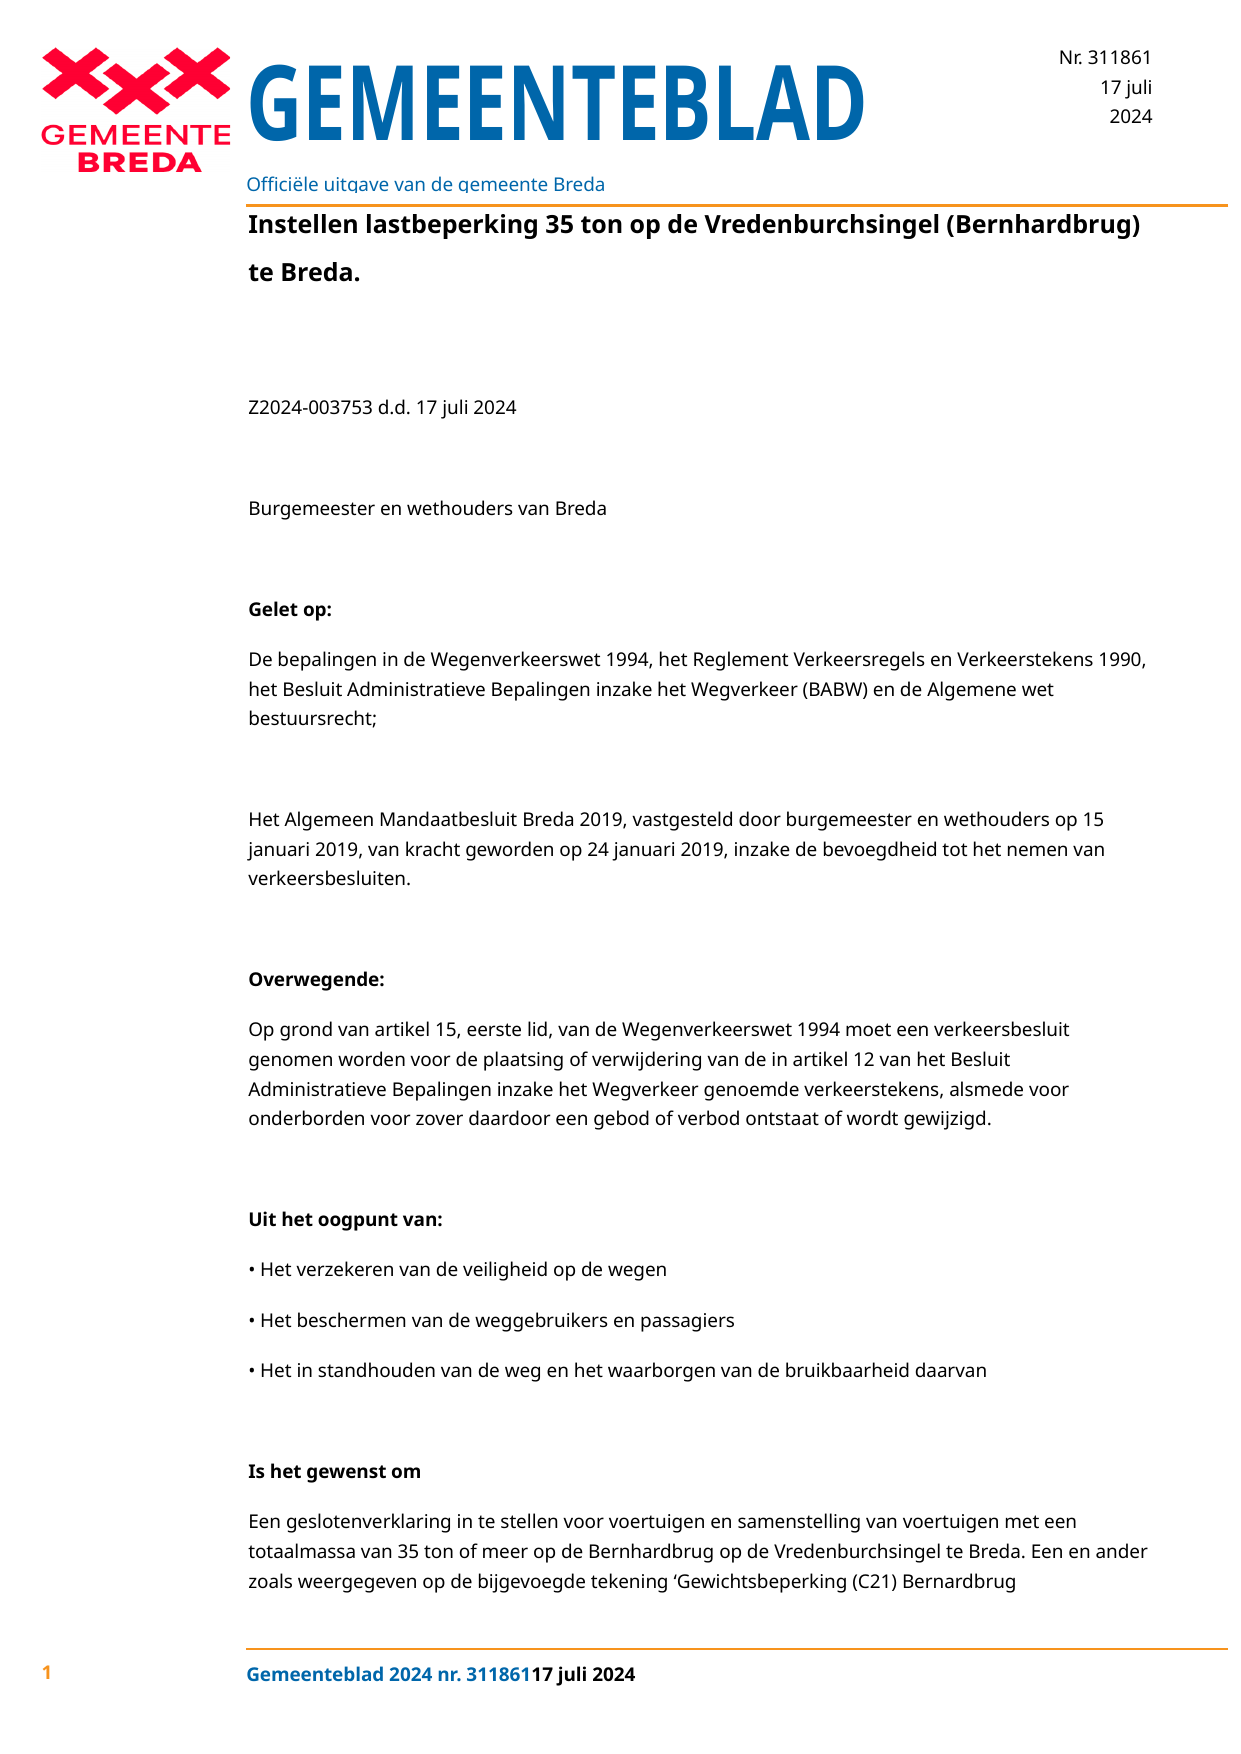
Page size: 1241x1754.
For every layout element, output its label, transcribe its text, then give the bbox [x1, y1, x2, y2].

text Overwegende: [248, 966, 1152, 992]
text Z2024-003753 d.d. 17 juli 2024 [248, 394, 1152, 420]
text Burgemeester en wethouders van Breda [248, 495, 1152, 521]
text Is het gewenst om [248, 1458, 1152, 1484]
text Gelet op: [248, 596, 1152, 621]
text • Het verzekeren van de veiligheid op de wegen [248, 1257, 1152, 1282]
text Op grond van artikel 15, eerste lid, van de Wegenverkeerswet 1994 moet een verkeersbesluit genomen worden voor de plaatsing of verwijdering van de in artikel 12 van het Besluit Administratieve Bepalingen inzake het Wegverkeer genoemde verkeerstekens, alsmede voor onderborden voor zover daardoor een gebod of verbod ontstaat of wordt gewijzigd. [248, 1017, 1152, 1131]
text Uit het oogpunt van: [248, 1206, 1152, 1232]
text De bepalingen in de Wegenverkeerswet 1994, het Reglement Verkeersregels en Verkeerstekens 1990, het Besluit Administratieve Bepalingen inzake het Wegverkeer (BABW) en de Algemene wet bestuursrecht; [248, 646, 1152, 731]
text Een geslotenverklaring in te stellen voor voertuigen en samenstelling van voertuigen met een totaalmassa van 35 ton of meer op de Bernhardbrug op de Vredenburchsingel te Breda. Een en ander zoals weergegeven op de bijgevoegde tekening ‘Gewichtsbeperking (C21) Bernardbrug [248, 1509, 1152, 1593]
text Instellen lastbeperking 35 ton op de Vredenburchsingel (Bernhardbrug) te Breda. [248, 207, 1152, 288]
text • Het beschermen van de weggebruikers en passagiers [248, 1307, 1152, 1333]
text Het Algemeen Mandaatbesluit Breda 2019, vastgesteld door burgemeester en wethouders op 15 januari 2019, van kracht geworden op 24 januari 2019, inzake de bevoegdheid tot het nemen van verkeersbesluiten. [248, 806, 1152, 891]
text • Het in standhouden van de weg en het waarborgen van de bruikbaarheid daarvan [248, 1357, 1152, 1383]
picture [41, 47, 231, 172]
